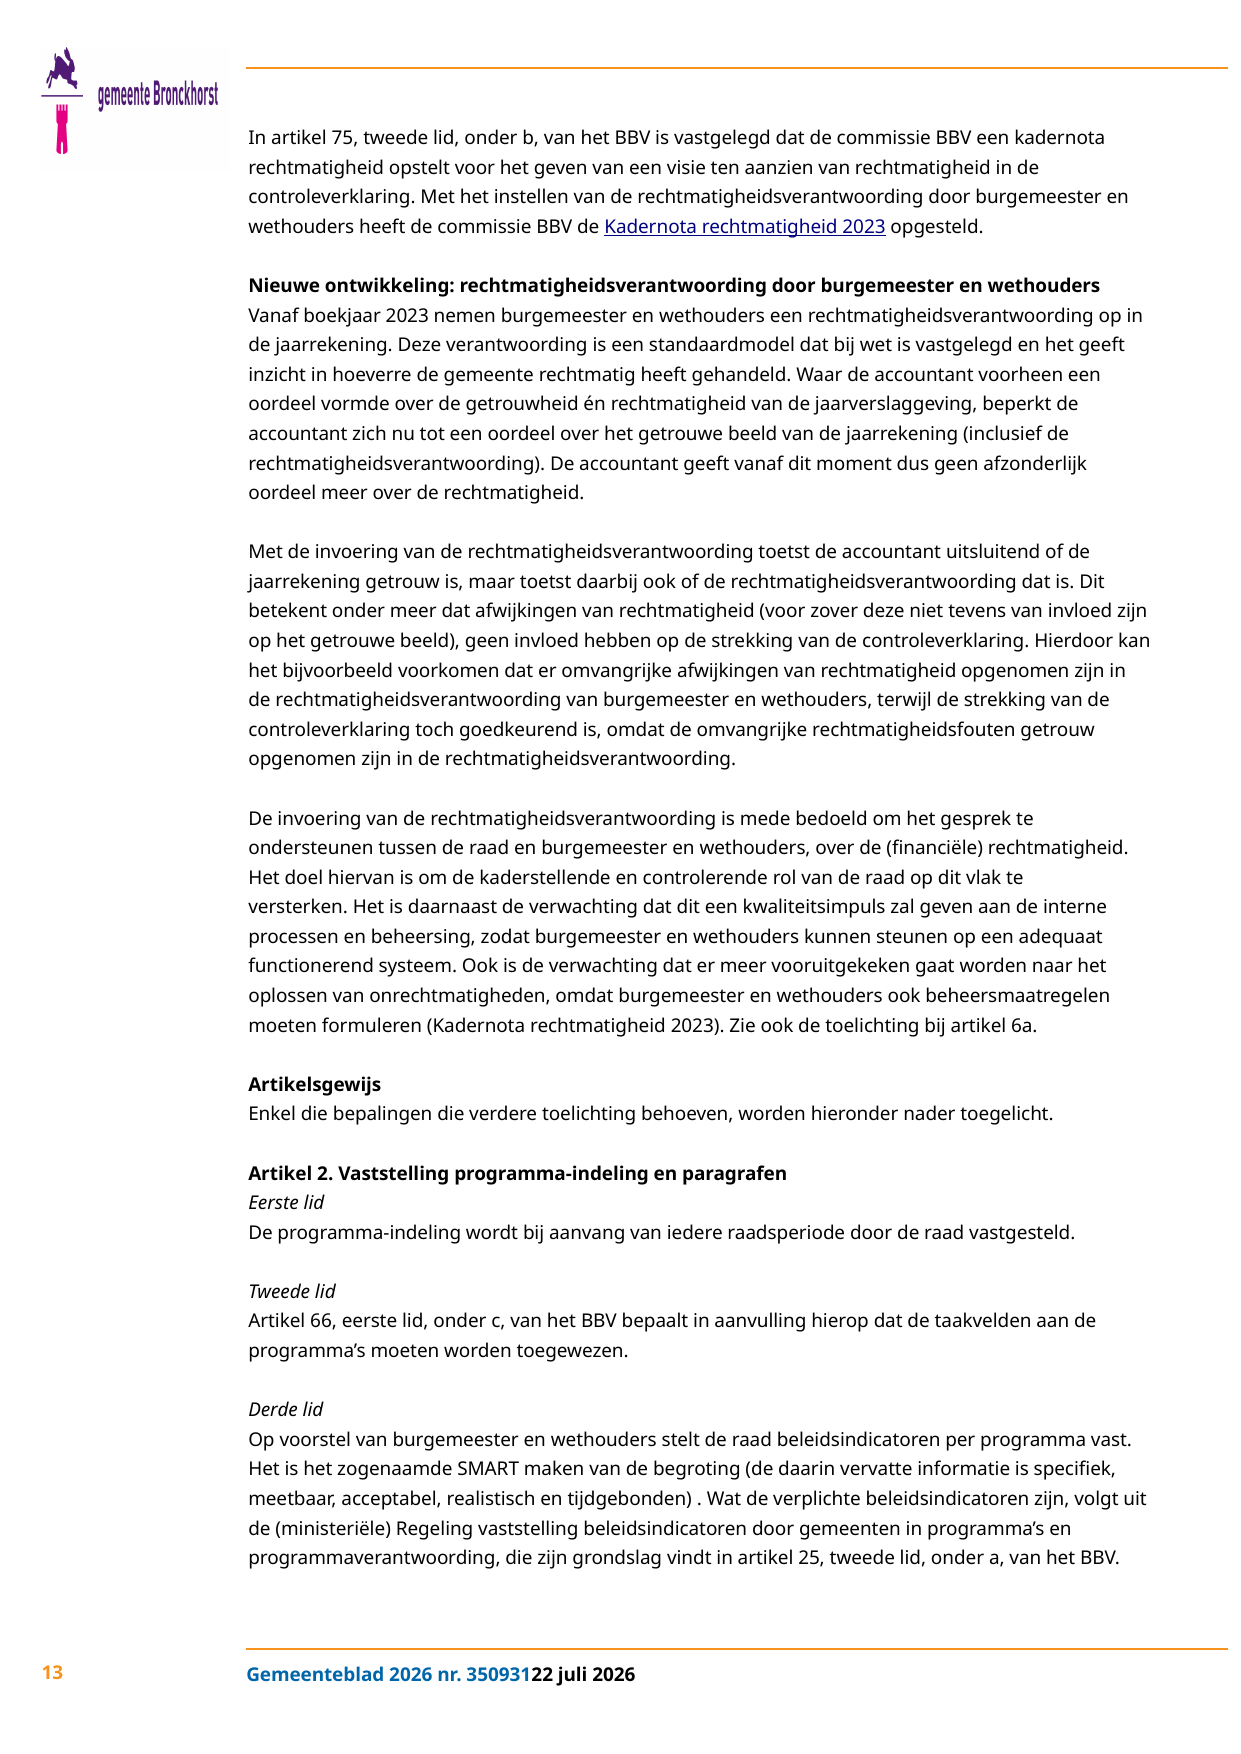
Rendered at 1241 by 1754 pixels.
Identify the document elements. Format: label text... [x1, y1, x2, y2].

text Met de invoering van de rechtmatigheidsverantwoording toetst de accountant uitsluitend of de jaarrekening getrouw is, maar toetst daarbij ook of de rechtmatigheidsverantwoording dat is. Dit betekent onder meer dat afwijkingen van rechtmatigheid (voor zover deze niet tevens van invloed zijn op het getrouwe beeld), geen invloed hebben op de strekking van de controleverklaring. Hierdoor kan het bijvoorbeeld voorkomen dat er omvangrijke afwijkingen van rechtmatigheid opgenomen zijn in de rechtmatigheidsverantwoording van burgemeester en wethouders, terwijl de strekking van de controleverklaring toch goedkeurend is, omdat de omvangrijke rechtmatigheidsfouten getrouw opgenomen zijn in de rechtmatigheidsverantwoording. [248, 538, 1152, 771]
text In artikel 75, tweede lid, onder b, van het BBV is vastgelegd dat de commissie BBV een kadernota rechtmatigheid opstelt voor het geven van een visie ten aanzien van rechtmatigheid in de controleverklaring. Met het instellen van de rechtmatigheidsverantwoording door burgemeester en wethouders heeft de commissie BBV de Kadernota rechtmatigheid 2023 opgesteld. [248, 124, 1152, 239]
text Vanaf boekjaar 2023 nemen burgemeester en wethouders een rechtmatigheidsverantwoording op in de jaarrekening. Deze verantwoording is een standaardmodel dat bij wet is vastgelegd en het geeft inzicht in hoeverre de gemeente rechtmatig heeft gehandeld. Waar de accountant voorheen een oordeel vormde over de getrouwheid én rechtmatigheid van de jaarverslaggeving, beperkt de accountant zich nu tot een oordeel over het getrouwe beeld van de jaarrekening (inclusief de rechtmatigheidsverantwoording). De accountant geeft vanaf dit moment dus geen afzonderlijk oordeel meer over de rechtmatigheid. [248, 302, 1152, 505]
text Eerste lid [248, 1189, 1152, 1215]
picture [41, 47, 231, 172]
text Artikel 66, eerste lid, onder c, van het BBV bepaalt in aanvulling hierop dat de taakvelden aan de programma’s moeten worden toegewezen. [248, 1308, 1152, 1363]
text De programma-indeling wordt bij aanvang van iedere raadsperiode door de raad vastgesteld. [248, 1219, 1152, 1245]
text Enkel die bepalingen die verdere toelichting behoeven, worden hieronder nader toegelicht. [248, 1101, 1152, 1126]
text Op voorstel van burgemeester en wethouders stelt de raad beleidsindicatoren per programma vast. Het is het zogenaamde SMART maken van de begroting (de daarin vervatte informatie is specifiek, meetbaar, acceptabel, realistisch en tijdgebonden) . Wat de verplichte beleidsindicatoren zijn, volgt uit de (ministeriële) Regeling vaststelling beleidsindicatoren door gemeenten in programma’s en programmaverantwoording, die zijn grondslag vindt in artikel 25, tweede lid, onder a, van het BBV. [248, 1426, 1152, 1570]
text Artikelsgewijs [248, 1071, 1152, 1097]
text Nieuwe ontwikkeling: rechtmatigheidsverantwoording door burgemeester en wethouders [248, 272, 1152, 298]
text Artikel 2. Vaststelling programma-indeling en paragrafen [248, 1160, 1152, 1186]
text De invoering van de rechtmatigheidsverantwoording is mede bedoeld om het gesprek te ondersteunen tussen de raad en burgemeester en wethouders, over de (financiële) rechtmatigheid. Het doel hiervan is om de kaderstellende en controlerende rol van de raad op dit vlak te versterken. Het is daarnaast de verwachting dat dit een kwaliteitsimpuls zal geven aan de interne processen en beheersing, zodat burgemeester en wethouders kunnen steunen op een adequaat functionerend systeem. Ook is de verwachting dat er meer vooruitgekeken gaat worden naar het oplossen van onrechtmatigheden, omdat burgemeester en wethouders ook beheersmaatregelen moeten formuleren (Kadernota rechtmatigheid 2023). Zie ook de toelichting bij artikel 6a. [248, 805, 1152, 1038]
text Tweede lid [248, 1278, 1152, 1304]
text Derde lid [248, 1396, 1152, 1422]
